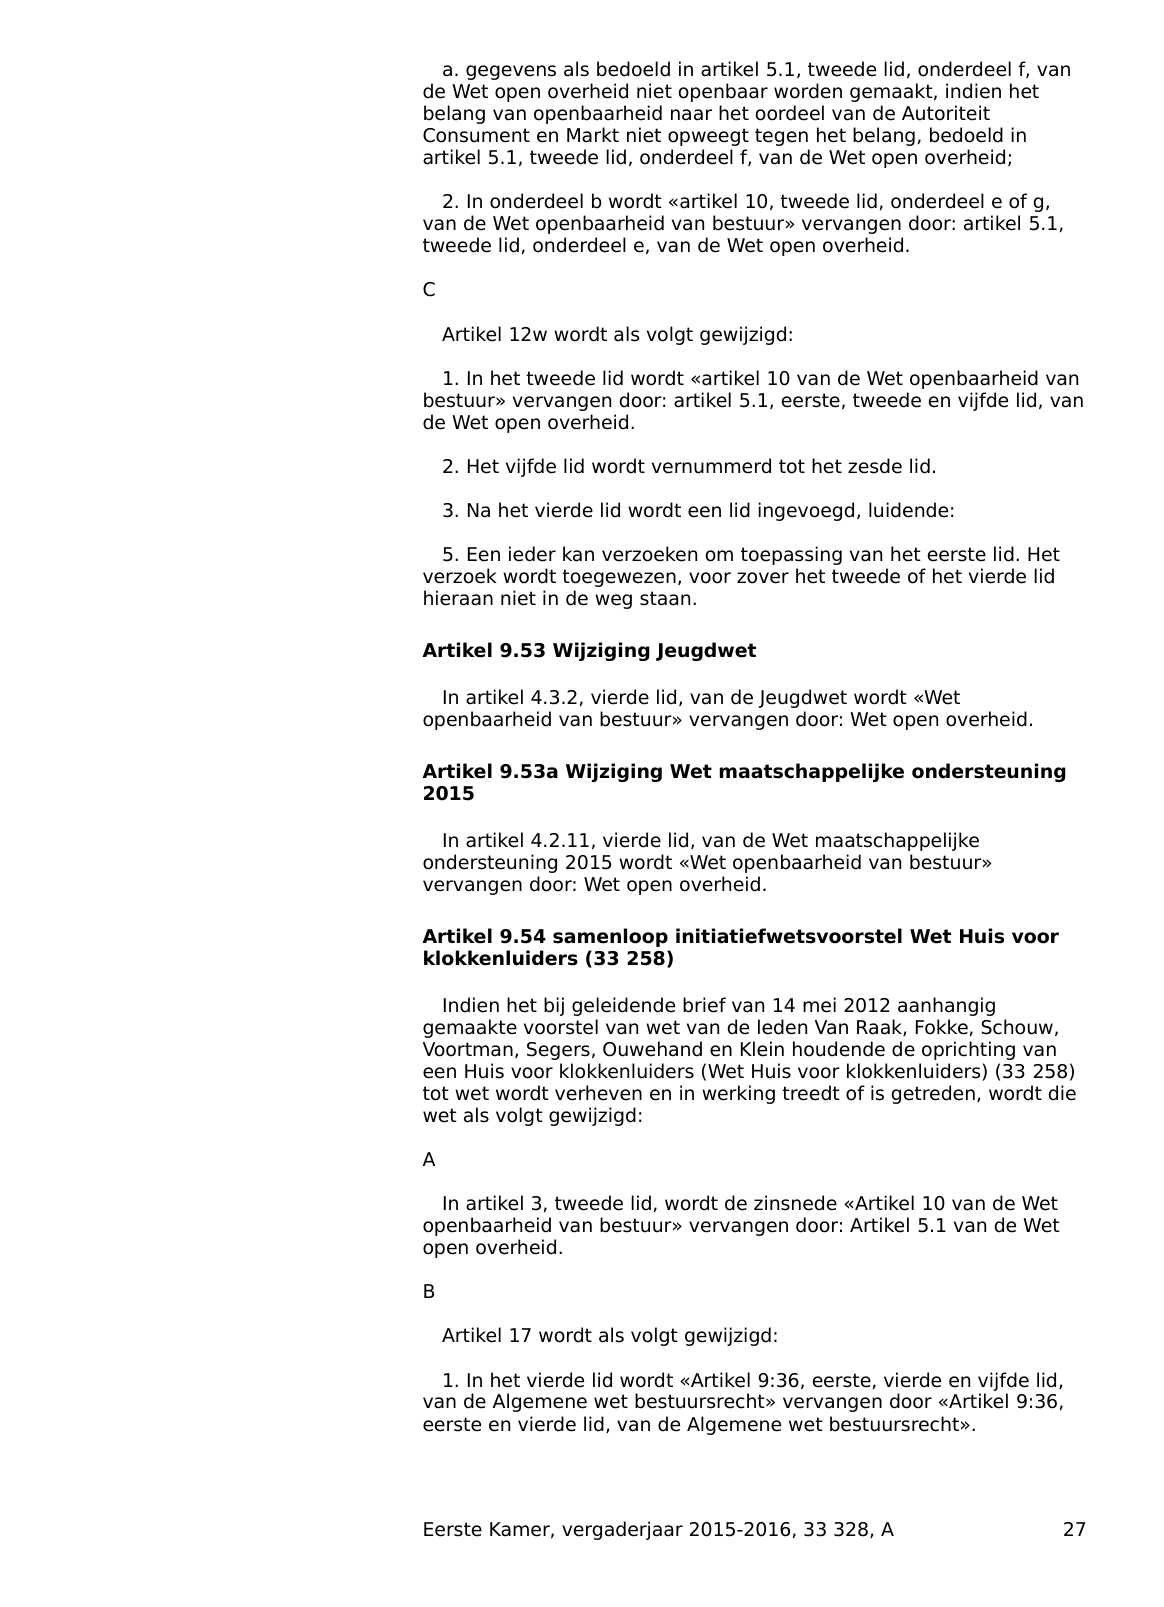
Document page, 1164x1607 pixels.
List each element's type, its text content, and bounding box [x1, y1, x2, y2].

text C [422, 279, 1087, 301]
text A [422, 1149, 1087, 1171]
text Indien het bij geleidende brief van 14 mei 2012 aanhangig gemaakte voorstel van wet van de leden Van Raak, Fokke, Schouw, Voortman, Segers, Ouwehand en Klein houdende de oprichting van een Huis voor klokkenluiders (Wet Huis voor klokkenluiders) (33 258) tot wet wordt verheven en in werking treedt of is getreden, wordt die wet als volgt gewijzigd: [422, 995, 1087, 1127]
text a. gegevens als bedoeld in artikel 5.1, tweede lid, onderdeel f, van de Wet open overheid niet openbaar worden gemaakt, indien het belang van openbaarheid naar het oordeel van de Autoriteit Consument en Markt niet opweegt tegen het belang, bedoeld in artikel 5.1, tweede lid, onderdeel f, van de Wet open overheid; [422, 59, 1087, 169]
text Artikel 17 wordt als volgt gewijzigd: [422, 1325, 1087, 1347]
text In artikel 3, tweede lid, wordt de zinsnede «Artikel 10 van de Wet openbaarheid van bestuur» vervangen door: Artikel 5.1 van de Wet open overheid. [422, 1193, 1087, 1259]
text 2. In onderdeel b wordt «artikel 10, tweede lid, onderdeel e of g, van de Wet openbaarheid van bestuur» vervangen door: artikel 5.1, tweede lid, onderdeel e, van de Wet open overheid. [422, 191, 1087, 257]
subtitle Artikel 9.53a Wijziging Wet maatschappelijke ondersteuning 2015 [422, 761, 1087, 805]
subtitle Artikel 9.53 Wijziging Jeugdwet [422, 640, 1087, 662]
text In artikel 4.2.11, vierde lid, van de Wet maatschappelijke ondersteuning 2015 wordt «Wet openbaarheid van bestuur» vervangen door: Wet open overheid. [422, 830, 1087, 896]
text 3. Na het vierde lid wordt een lid ingevoegd, luidende: [422, 500, 1087, 522]
subtitle Artikel 9.54 samenloop initiatiefwetsvoorstel Wet Huis voor klokkenluiders (33 258) [422, 926, 1087, 970]
text In artikel 4.3.2, vierde lid, van de Jeugdwet wordt «Wet openbaarheid van bestuur» vervangen door: Wet open overheid. [422, 687, 1087, 731]
text 5. Een ieder kan verzoeken om toepassing van het eerste lid. Het verzoek wordt toegewezen, voor zover het tweede of het vierde lid hieraan niet in de weg staan. [422, 544, 1087, 610]
text Artikel 12w wordt als volgt gewijzigd: [422, 323, 1087, 345]
text B [422, 1281, 1087, 1303]
text 2. Het vijfde lid wordt vernummerd tot het zesde lid. [422, 456, 1087, 478]
text 1. In het tweede lid wordt «artikel 10 van de Wet openbaarheid van bestuur» vervangen door: artikel 5.1, eerste, tweede en vijfde lid, van de Wet open overheid. [422, 368, 1087, 433]
text 1. In het vierde lid wordt «Artikel 9:36, eerste, vierde en vijfde lid, van de Algemene wet bestuursrecht» vervangen door «Artikel 9:36, eerste en vierde lid, van de Algemene wet bestuursrecht». [422, 1369, 1087, 1435]
